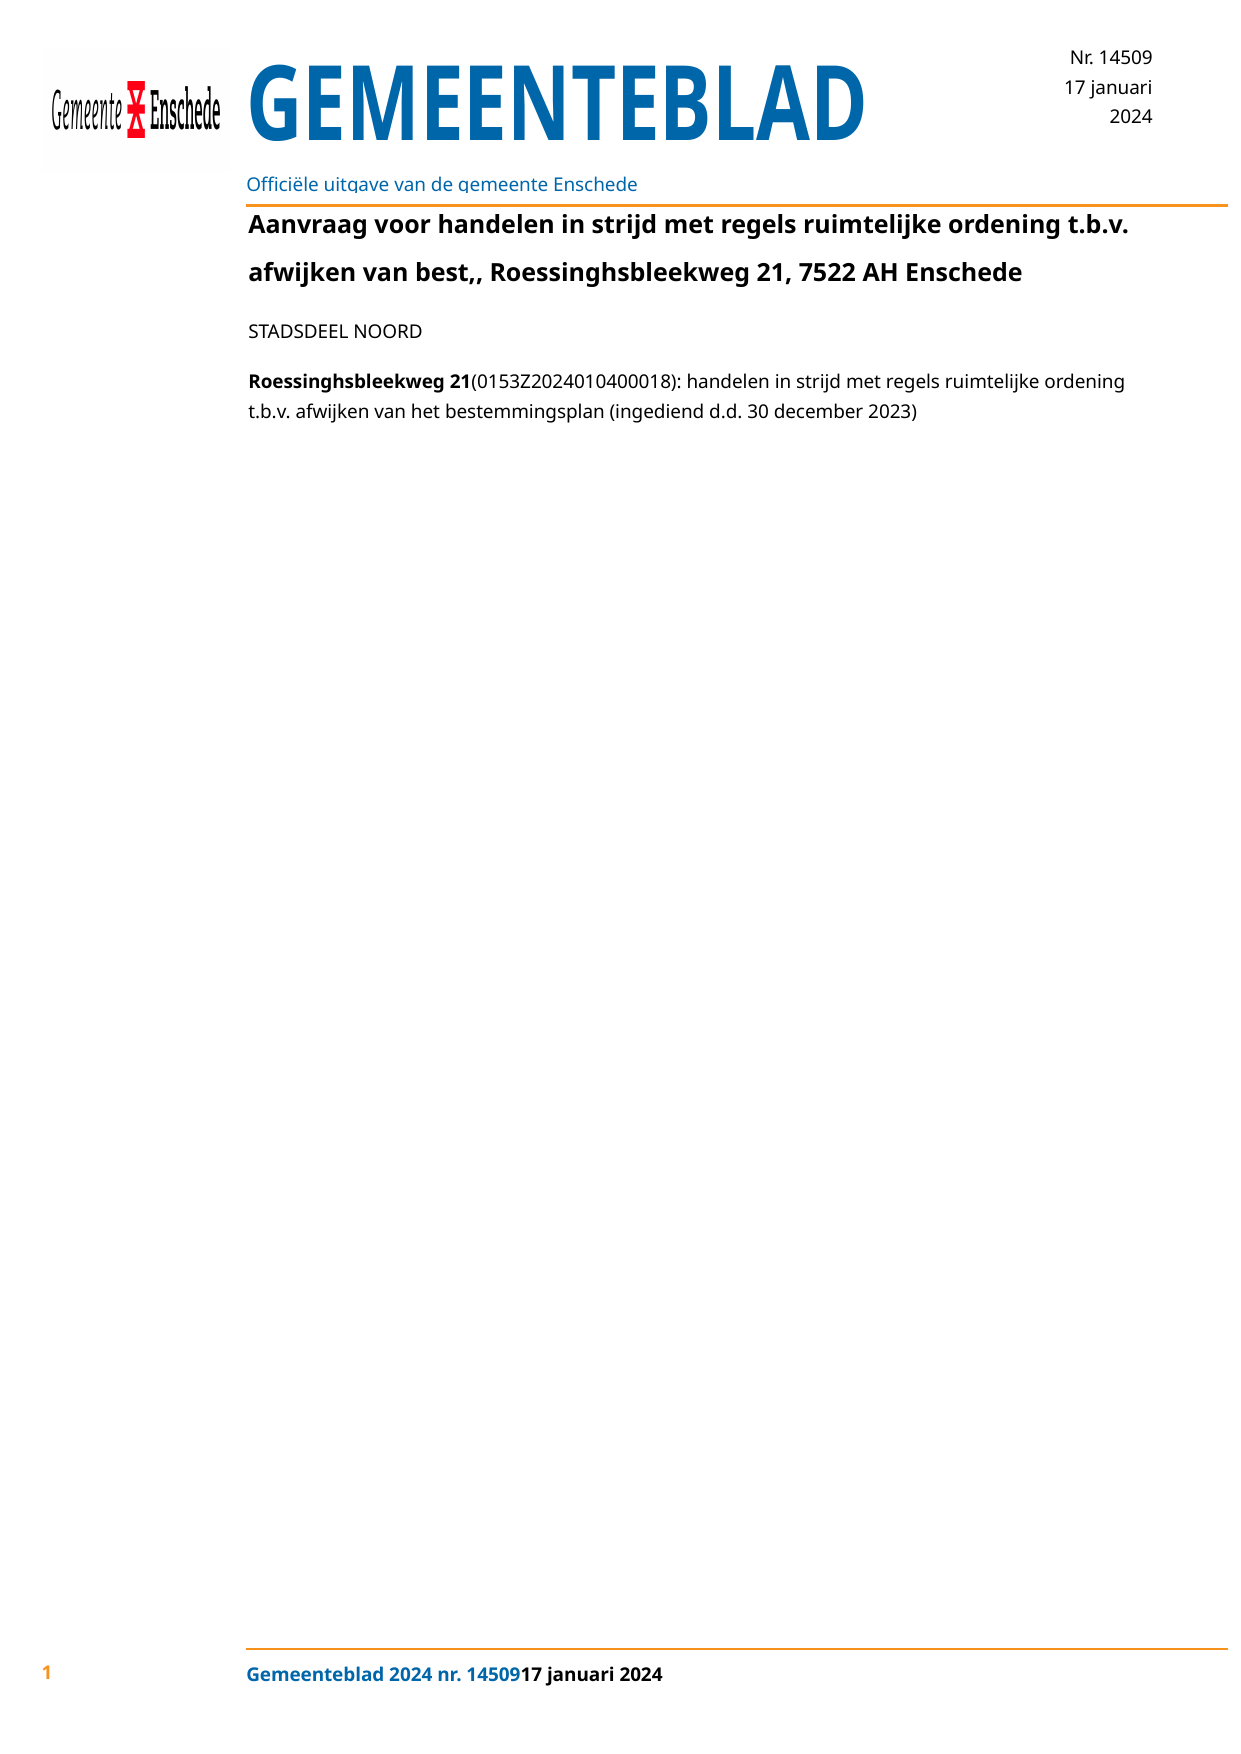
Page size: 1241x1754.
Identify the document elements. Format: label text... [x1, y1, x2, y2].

text STADSDEEL NOORD [248, 318, 1152, 344]
text Roessinghsbleekweg 21(0153Z2024010400018): handelen in strijd met regels ruimtelijke ordening t.b.v. afwijken van het bestemmingsplan (ingediend d.d. 30 december 2023) [248, 368, 1152, 424]
text Aanvraag voor handelen in strijd met regels ruimtelijke ordening t.b.v. afwijken van best,, Roessinghsbleekweg 21, 7522 AH Enschede [248, 207, 1152, 288]
picture [41, 47, 231, 172]
